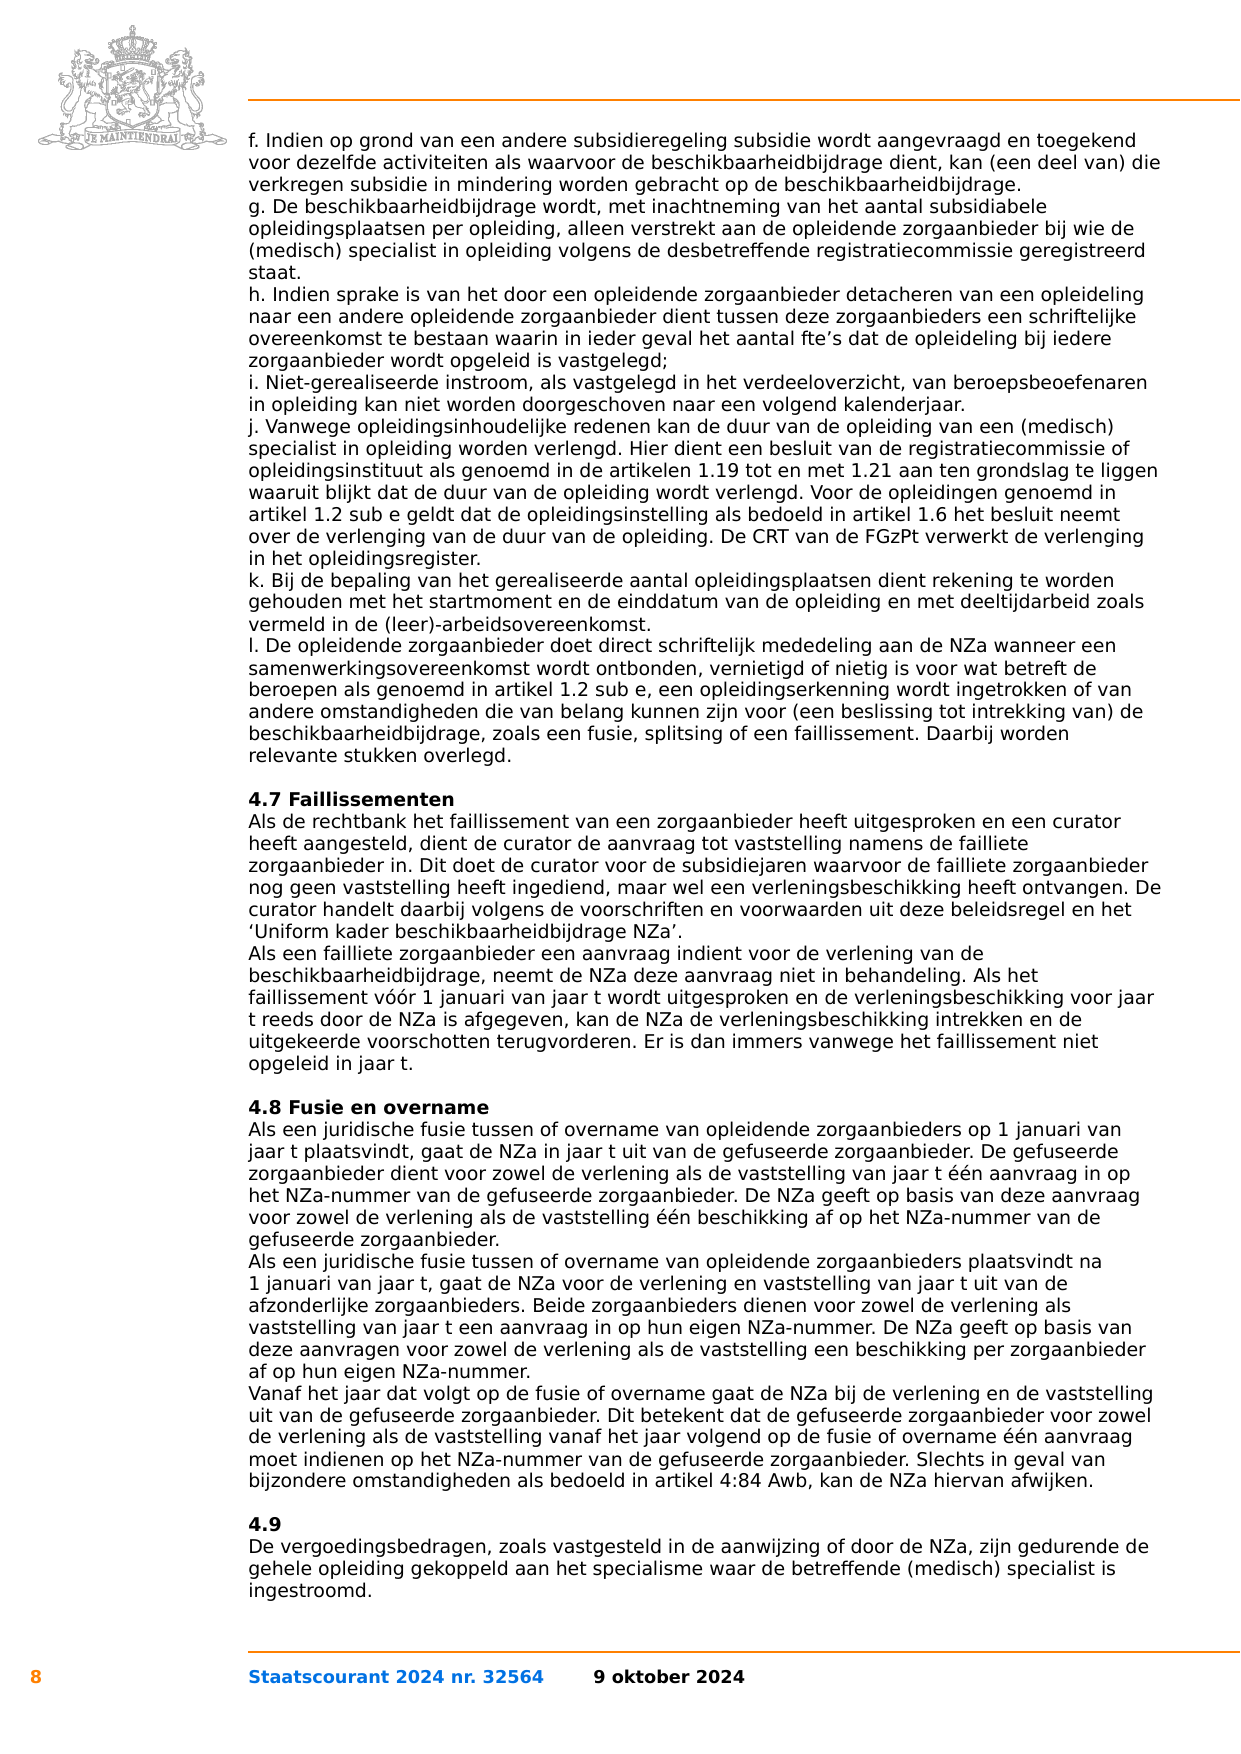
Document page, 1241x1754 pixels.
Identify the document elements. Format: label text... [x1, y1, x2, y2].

text i. Niet-gerealiseerde instroom, als vastgelegd in het verdeeloverzicht, van beroepsbeoefenaren in opleiding kan niet worden doorgeschoven naar een volgend kalenderjaar. [248, 372, 1163, 416]
subtitle 4.8 Fusie en overname [248, 1097, 1163, 1119]
subtitle 4.9 [248, 1514, 1163, 1536]
text Als een juridische fusie tussen of overname van opleidende zorgaanbieders op 1 januari van jaar t plaatsvindt, gaat de NZa in jaar t uit van de gefuseerde zorgaanbieder. De gefuseerde zorgaanbieder dient voor zowel de verlening als de vaststelling van jaar t één aanvraag in op het NZa-nummer van de gefuseerde zorgaanbieder. De NZa geeft op basis van deze aanvraag voor zowel de verlening als de vaststelling één beschikking af op het NZa-nummer van de gefuseerde zorgaanbieder. [248, 1119, 1163, 1251]
text Als een juridische fusie tussen of overname van opleidende zorgaanbieders plaatsvindt na 1 januari van jaar t, gaat de NZa voor de verlening en vaststelling van jaar t uit van de afzonderlijke zorgaanbieders. Beide zorgaanbieders dienen voor zowel de verlening als vaststelling van jaar t een aanvraag in op hun eigen NZa-nummer. De NZa geeft op basis van deze aanvragen voor zowel de verlening als de vaststelling een beschikking per zorgaanbieder af op hun eigen NZa-nummer. [248, 1251, 1163, 1382]
text De vergoedingsbedragen, zoals vastgesteld in de aanwijzing of door de NZa, zijn gedurende de gehele opleiding gekoppeld aan het specialisme waar de betreffende (medisch) specialist is ingestroomd. [248, 1536, 1163, 1602]
subtitle 4.7 Faillissementen [248, 789, 1163, 811]
text Als de rechtbank het faillissement van een zorgaanbieder heeft uitgesproken en een curator heeft aangesteld, dient de curator de aanvraag tot vaststelling namens de failliete zorgaanbieder in. Dit doet de curator voor de subsidiejaren waarvoor de failliete zorgaanbieder nog geen vaststelling heeft ingediend, maar wel een verleningsbeschikking heeft ontvangen. De curator handelt daarbij volgens de voorschriften en voorwaarden uit deze beleidsregel en het ‘Uniform kader beschikbaarheidbijdrage NZa’. [248, 811, 1163, 943]
picture [38, 25, 227, 150]
text k. Bij de bepaling van het gerealiseerde aantal opleidingsplaatsen dient rekening te worden gehouden met het startmoment en de einddatum van de opleiding en met deeltijdarbeid zoals vermeld in de (leer)-arbeidsovereenkomst. [248, 569, 1163, 635]
text Vanaf het jaar dat volgt op de fusie of overname gaat de NZa bij de verlening en de vaststelling uit van de gefuseerde zorgaanbieder. Dit betekent dat de gefuseerde zorgaanbieder voor zowel de verlening als de vaststelling vanaf het jaar volgend op de fusie of overname één aanvraag moet indienen op het NZa-nummer van de gefuseerde zorgaanbieder. Slechts in geval van bijzondere omstandigheden als bedoeld in artikel 4:84 Awb, kan de NZa hiervan afwijken. [248, 1382, 1163, 1492]
text j. Vanwege opleidingsinhoudelijke redenen kan de duur van de opleiding van een (medisch) specialist in opleiding worden verlengd. Hier dient een besluit van de registratiecommissie of opleidingsinstituut als genoemd in de artikelen 1.19 tot en met 1.21 aan ten grondslag te liggen waaruit blijkt dat de duur van de opleiding wordt verlengd. Voor de opleidingen genoemd in artikel 1.2 sub e geldt dat de opleidingsinstelling als bedoeld in artikel 1.6 het besluit neemt over de verlenging van de duur van de opleiding. De CRT van de FGzPt verwerkt de verlenging in het opleidingsregister. [248, 416, 1163, 569]
text Als een failliete zorgaanbieder een aanvraag indient voor de verlening van de beschikbaarheidbijdrage, neemt de NZa deze aanvraag niet in behandeling. Als het faillissement vóór 1 januari van jaar t wordt uitgesproken en de verleningsbeschikking voor jaar t reeds door de NZa is afgegeven, kan de NZa de verleningsbeschikking intrekken en de uitgekeerde voorschotten terugvorderen. Er is dan immers vanwege het faillissement niet opgeleid in jaar t. [248, 943, 1163, 1075]
text h. Indien sprake is van het door een opleidende zorgaanbieder detacheren van een opleideling naar een andere opleidende zorgaanbieder dient tussen deze zorgaanbieders een schriftelijke overeenkomst te bestaan waarin in ieder geval het aantal fte’s dat de opleideling bij iedere zorgaanbieder wordt opgeleid is vastgelegd; [248, 284, 1163, 372]
text g. De beschikbaarheidbijdrage wordt, met inachtneming van het aantal subsidiabele opleidingsplaatsen per opleiding, alleen verstrekt aan de opleidende zorgaanbieder bij wie de (medisch) specialist in opleiding volgens de desbetreffende registratiecommissie geregistreerd staat. [248, 196, 1163, 284]
text l. De opleidende zorgaanbieder doet direct schriftelijk mededeling aan de NZa wanneer een samenwerkingsovereenkomst wordt ontbonden, vernietigd of nietig is voor wat betreft de beroepen als genoemd in artikel 1.2 sub e, een opleidingserkenning wordt ingetrokken of van andere omstandigheden die van belang kunnen zijn voor (een beslissing tot intrekking van) de beschikbaarheidbijdrage, zoals een fusie, splitsing of een faillissement. Daarbij worden relevante stukken overlegd. [248, 635, 1163, 767]
text f. Indien op grond van een andere subsidieregeling subsidie wordt aangevraagd en toegekend voor dezelfde activiteiten als waarvoor de beschikbaarheidbijdrage dient, kan (een deel van) die verkregen subsidie in mindering worden gebracht op de beschikbaarheidbijdrage. [248, 130, 1163, 196]
